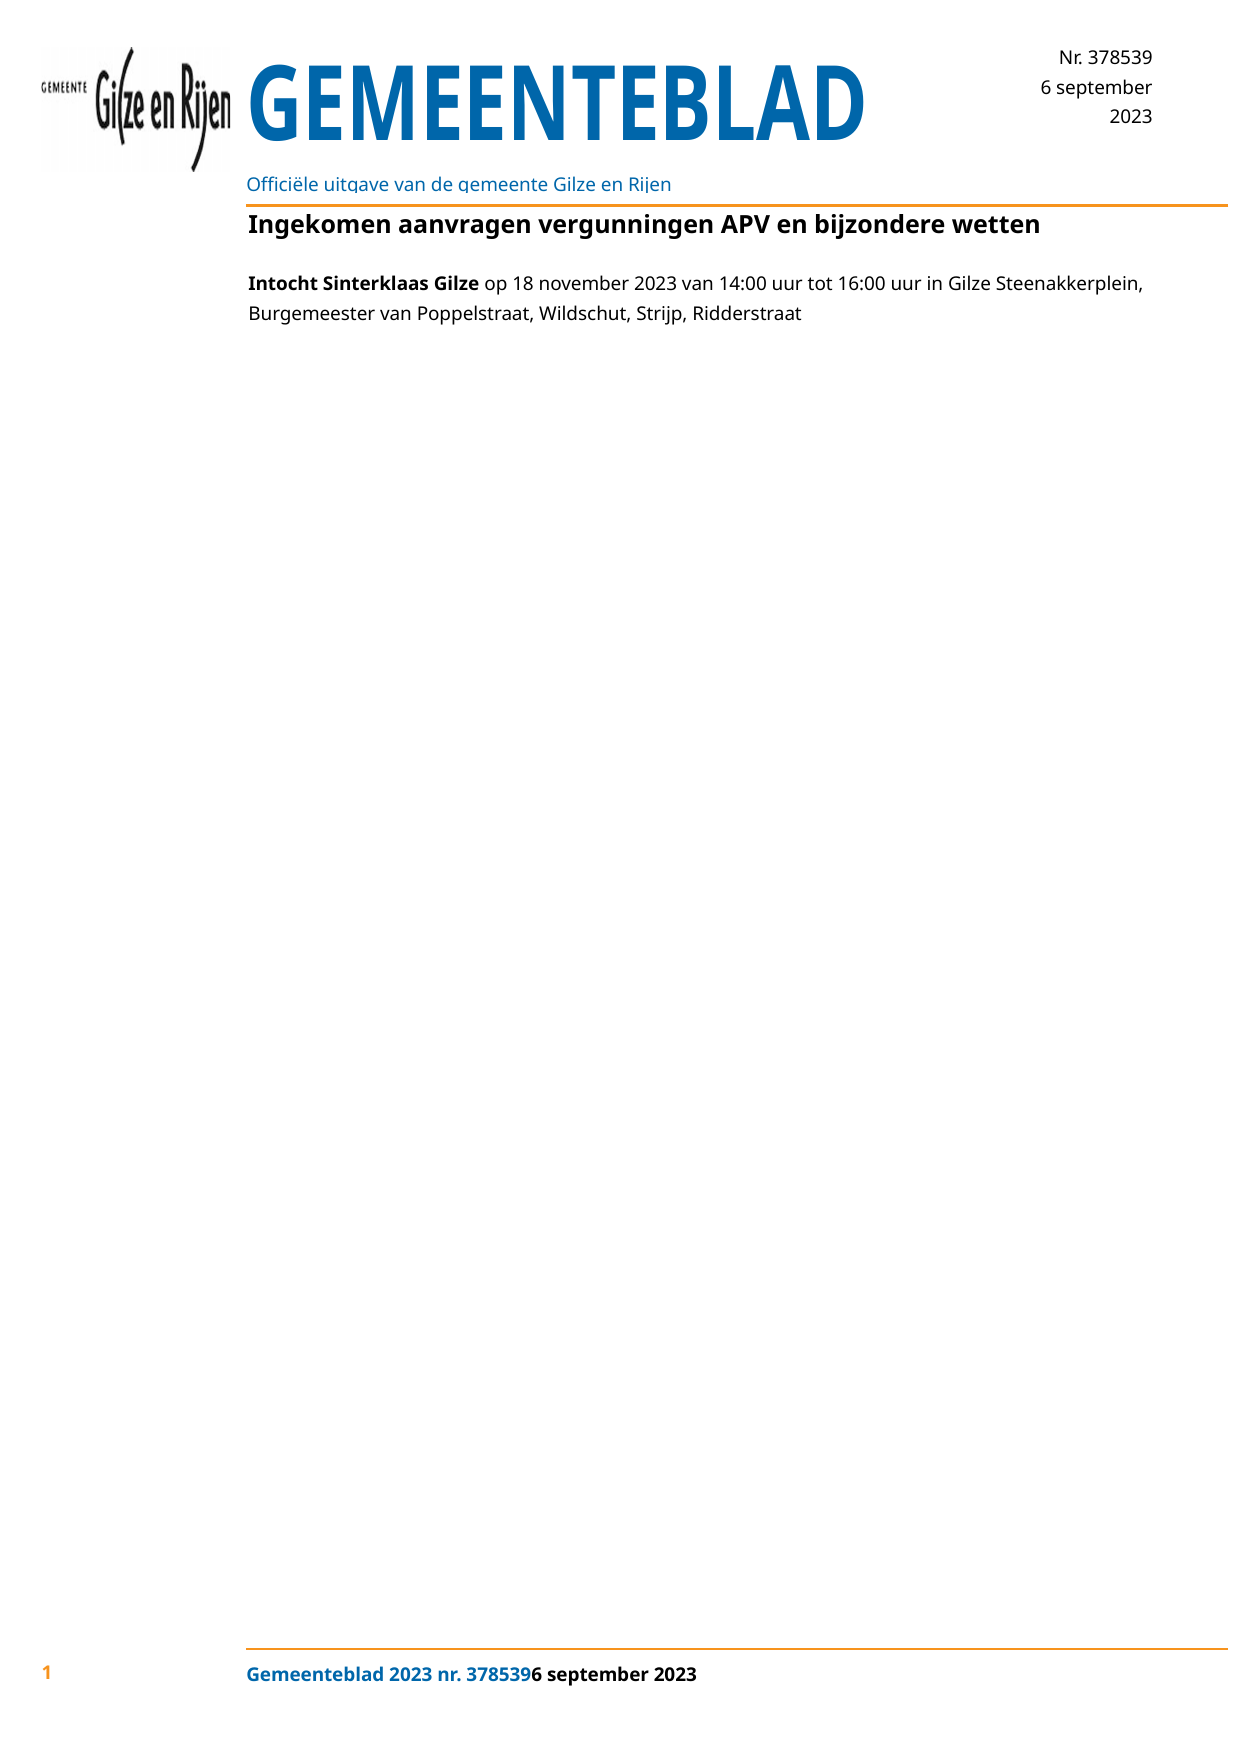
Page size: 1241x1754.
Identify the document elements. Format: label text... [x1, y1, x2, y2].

text Intocht Sinterklaas Gilze op 18 november 2023 van 14:00 uur tot 16:00 uur in Gilze Steenakkerplein, Burgemeester van Poppelstraat, Wildschut, Strijp, Ridderstraat [248, 270, 1152, 326]
picture [41, 47, 231, 172]
text Ingekomen aanvragen vergunningen APV en bijzondere wetten [248, 207, 1152, 241]
